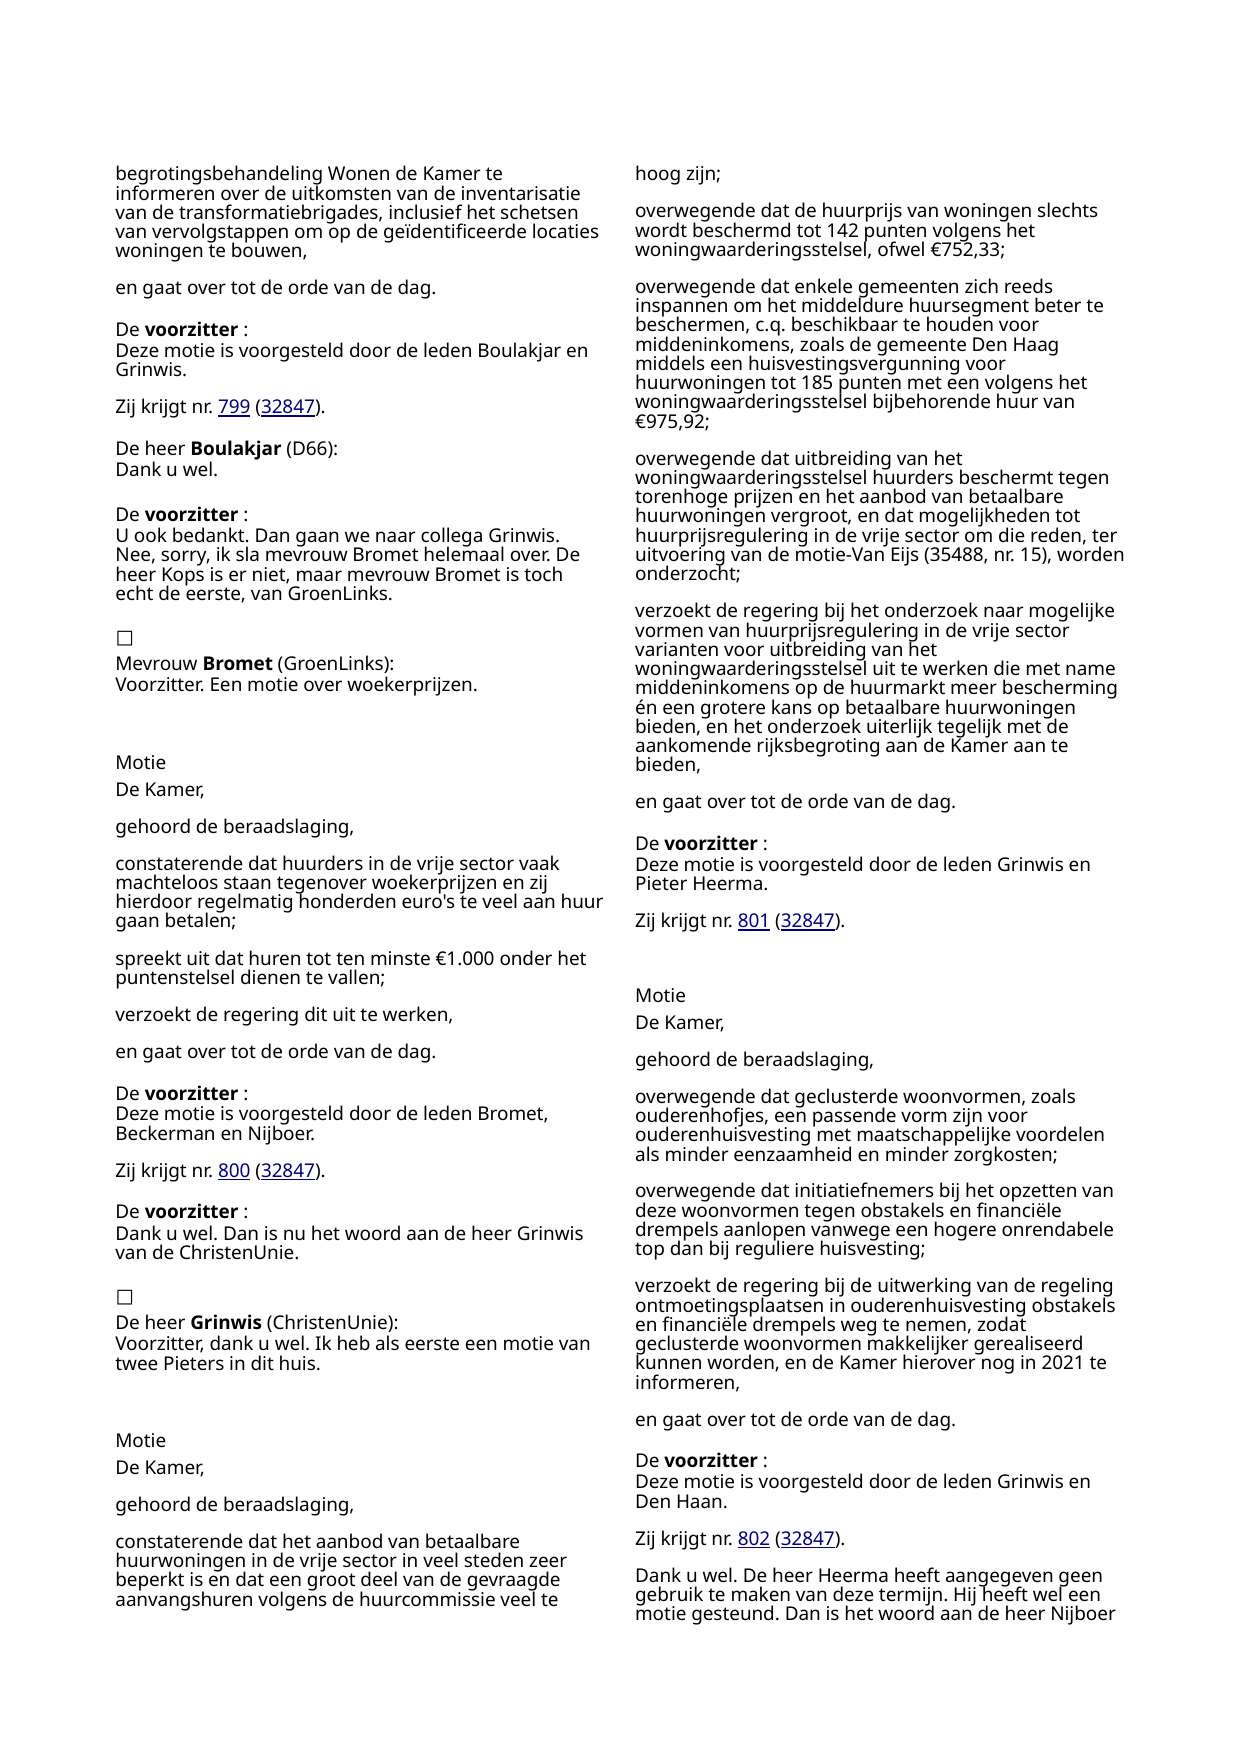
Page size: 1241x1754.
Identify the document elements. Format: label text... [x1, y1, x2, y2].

text Deze motie is voorgesteld door de leden Bromet, Beckerman en Nijboer. [115, 1105, 605, 1144]
text De voorzitter : [635, 830, 1125, 856]
text en gaat over tot de orde van de dag. [115, 1043, 605, 1062]
text overwegende dat uitbreiding van het woningwaarderingsstelsel huurders beschermt tegen torenhoge prijzen en het aanbod van betaalbare huurwoningen vergroot, en dat mogelijkheden tot huurprijsregulering in de vrije sector om die reden, ter uitvoering van de motie-Van Eijs (35488, nr. 15), worden onderzocht; [635, 450, 1125, 584]
text Mevrouw Bromet (GroenLinks): [115, 651, 605, 676]
text gehoord de beraadslaging, [115, 1496, 605, 1515]
text De voorzitter : [115, 316, 605, 342]
text Voorzitter, dank u wel. Ik heb als eerste een motie van twee Pieters in dit huis. [115, 1335, 605, 1374]
text De heer Boulakjar (D66): [115, 435, 605, 461]
text overwegende dat enkele gemeenten zich reeds inspannen om het middeldure huursegment beter te beschermen, c.q. beschikbaar te houden voor middeninkomens, zoals de gemeente Den Haag middels een huisvestingsvergunning voor huurwoningen tot 185 punten met een volgens het woningwaarderingsstelsel bijbehorende huur van €975,92; [635, 278, 1125, 432]
text ⬜ [115, 625, 605, 651]
text Dank u wel. De heer Heerma heeft aangegeven geen gebruik te maken van deze termijn. Hij heeft wel een motie gesteund. Dan is het woord aan de heer Nijboer [635, 1567, 1125, 1624]
text begrotingsbehandeling Wonen de Kamer te informeren over de uitkomsten van de inventarisatie van de transformatiebrigades, inclusief het schetsen van vervolgstappen om op de geïdentificeerde locaties woningen te bouwen, [115, 165, 605, 262]
text De voorzitter : [115, 1080, 605, 1105]
text Deze motie is voorgesteld door de leden Boulakjar en Grinwis. [115, 342, 605, 381]
text verzoekt de regering bij de uitwerking van de regeling ontmoetingsplaatsen in ouderenhuisvesting obstakels en financiële drempels weg te nemen, zodat geclusterde woonvormen makkelijker gerealiseerd kunnen worden, en de Kamer hierover nog in 2021 te informeren, [635, 1277, 1125, 1393]
text De voorzitter : [115, 501, 605, 527]
text De voorzitter : [115, 1199, 605, 1224]
text verzoekt de regering dit uit te werken, [115, 1006, 605, 1025]
text Dank u wel. [115, 461, 605, 480]
text Zij krijgt nr. 799 (32847). [115, 398, 605, 418]
text De Kamer, [635, 1014, 1125, 1033]
text Voorzitter. Een motie over woekerprijzen. [115, 676, 605, 696]
text De heer Grinwis (ChristenUnie): [115, 1309, 605, 1335]
text overwegende dat initiatiefnemers bij het opzetten van deze woonvormen tegen obstakels en financiële drempels aanlopen vanwege een hogere onrendabele top dan bij reguliere huisvesting; [635, 1182, 1125, 1259]
text Zij krijgt nr. 802 (32847). [635, 1529, 1125, 1549]
text overwegende dat geclusterde woonvormen, zoals ouderenhofjes, een passende vorm zijn voor ouderenhuisvesting met maatschappelijke voordelen als minder eenzaamheid en minder zorgkosten; [635, 1088, 1125, 1165]
text De voorzitter : [635, 1448, 1125, 1473]
text Deze motie is voorgesteld door de leden Grinwis en Den Haan. [635, 1473, 1125, 1512]
text Zij krijgt nr. 800 (32847). [115, 1162, 605, 1181]
text constaterende dat het aanbod van betaalbare huurwoningen in de vrije sector in veel steden zeer beperkt is en dat een groot deel van de gevraagde aanvangshuren volgens de huurcommissie veel te [115, 1533, 605, 1610]
text ⬜ [115, 1284, 605, 1309]
text constaterende dat huurders in de vrije sector vaak machteloos staan tegenover woekerprijzen en zij hierdoor regelmatig honderden euro's te veel aan huur gaan betalen; [115, 855, 605, 932]
text U ook bedankt. Dan gaan we naar collega Grinwis. Nee, sorry, ik sla mevrouw Bromet helemaal over. De heer Kops is er niet, maar mevrouw Bromet is toch echt de eerste, van GroenLinks. [115, 527, 605, 604]
text en gaat over tot de orde van de dag. [115, 279, 605, 299]
text De Kamer, [115, 1459, 605, 1478]
text Motie [635, 982, 1125, 1008]
text gehoord de beraadslaging, [635, 1051, 1125, 1070]
text Deze motie is voorgesteld door de leden Grinwis en Pieter Heerma. [635, 856, 1125, 895]
text Zij krijgt nr. 801 (32847). [635, 912, 1125, 932]
text De Kamer, [115, 781, 605, 800]
text spreekt uit dat huren tot ten minste €1.000 onder het puntenstelsel dienen te vallen; [115, 949, 605, 988]
text en gaat over tot de orde van de dag. [635, 1411, 1125, 1430]
text en gaat over tot de orde van de dag. [635, 793, 1125, 813]
text Motie [115, 749, 605, 775]
text gehoord de beraadslaging, [115, 818, 605, 837]
text hoog zijn; [635, 165, 1125, 184]
text Dank u wel. Dan is nu het woord aan de heer Grinwis van de ChristenUnie. [115, 1224, 605, 1263]
text overwegende dat de huurprijs van woningen slechts wordt beschermd tot 142 punten volgens het woningwaarderingsstelsel, ofwel €752,33; [635, 202, 1125, 260]
text verzoekt de regering bij het onderzoek naar mogelijke vormen van huurprijsregulering in de vrije sector varianten voor uitbreiding van het woningwaarderingsstelsel uit te werken die met name middeninkomens op de huurmarkt meer bescherming én een grotere kans op betaalbare huurwoningen bieden, en het onderzoek uiterlijk tegelijk met de aankomende rijksbegroting aan de Kamer aan te bieden, [635, 602, 1125, 776]
text Motie [115, 1427, 605, 1453]
